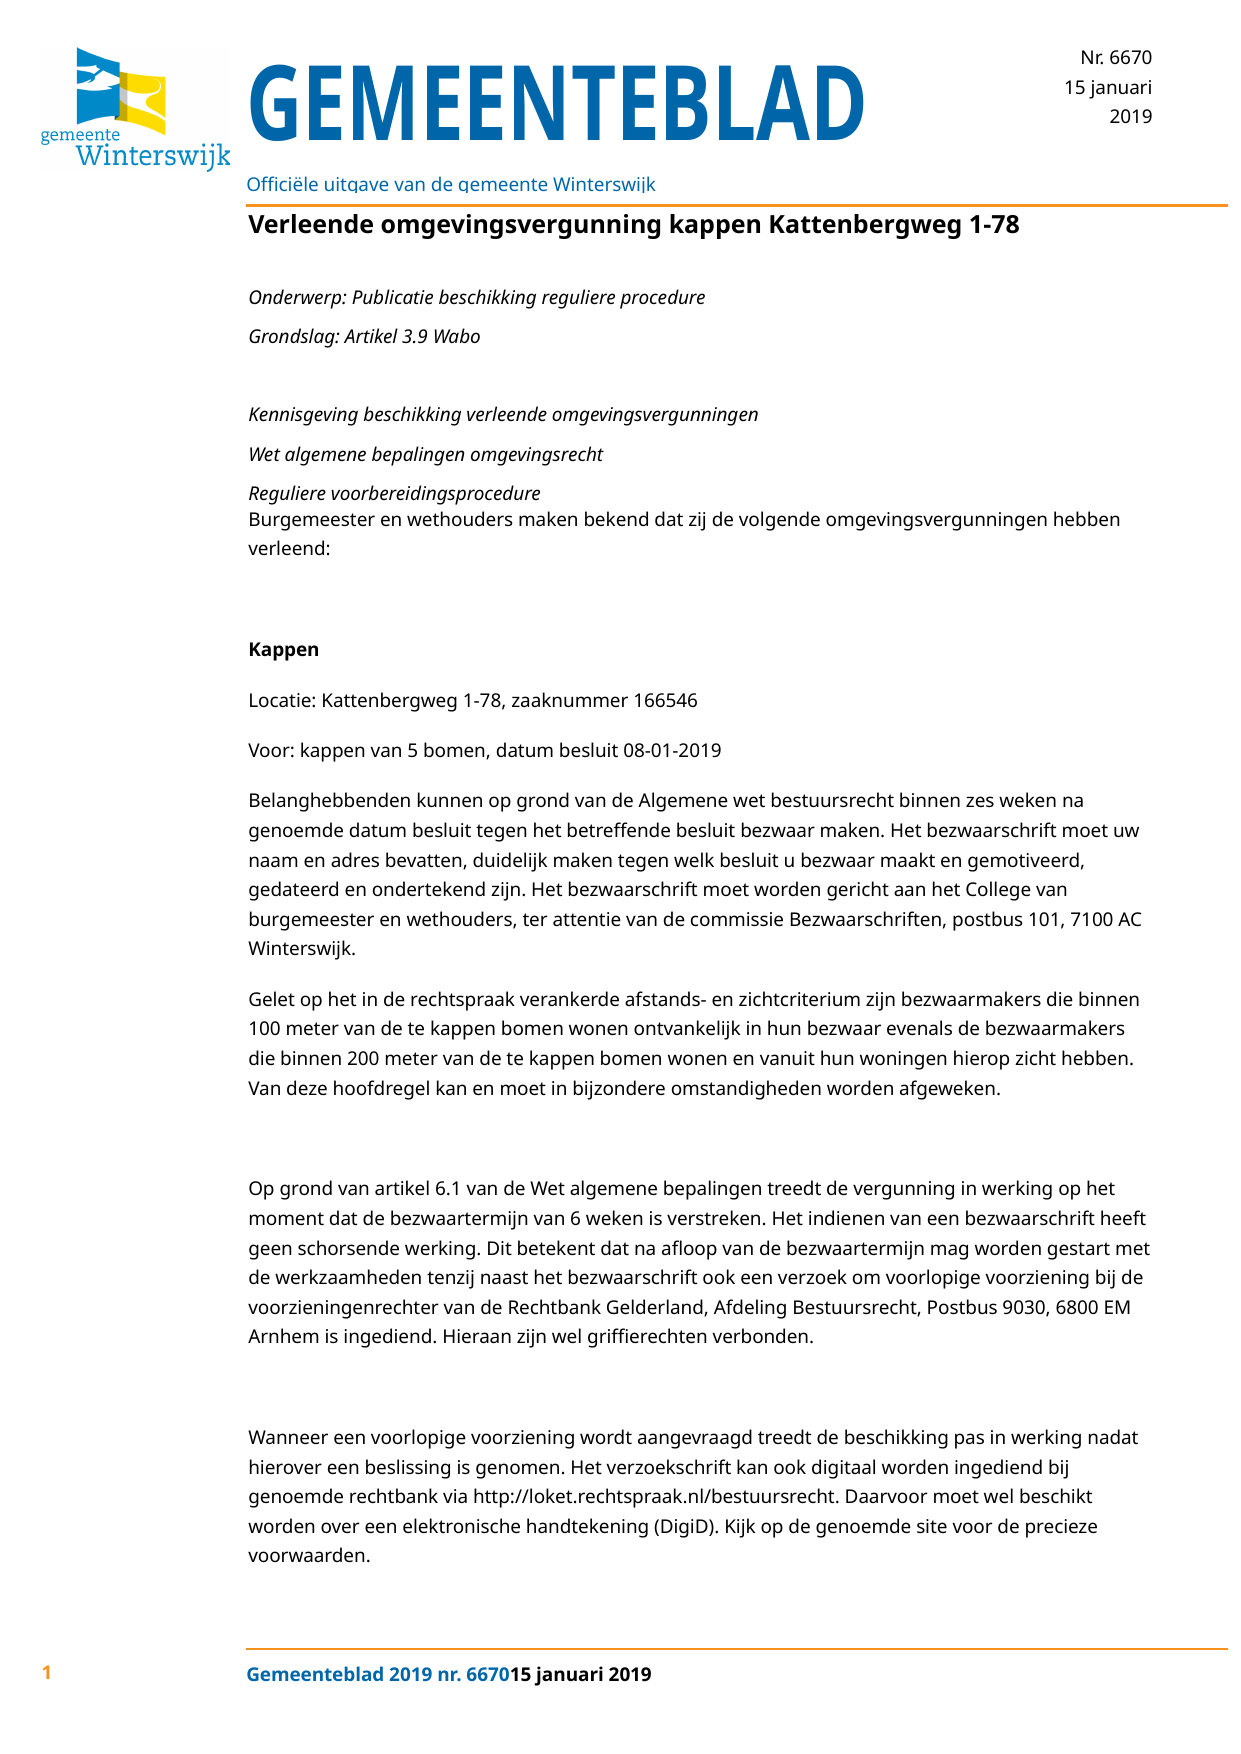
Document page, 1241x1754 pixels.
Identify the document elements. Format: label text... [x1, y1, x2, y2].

text Locatie: Kattenbergweg 1-78, zaaknummer 166546 [248, 687, 1152, 712]
text Belanghebbenden kunnen op grond van de Algemene wet bestuursrecht binnen zes weken na genoemde datum besluit tegen het betreffende besluit bezwaar maken. Het bezwaarschrift moet uw naam en adres bevatten, duidelijk maken tegen welk besluit u bezwaar maakt en gemotiveerd, gedateerd en ondertekend zijn. Het bezwaarschrift moet worden gericht aan het College van burgemeester en wethouders, ter attentie van de commissie Bezwaarschriften, postbus 101, 7100 AC Winterswijk. [248, 788, 1152, 961]
text Burgemeester en wethouders maken bekend dat zij de volgende omgevingsvergunningen hebben verleend: [248, 506, 1152, 561]
picture [225, 153, 231, 162]
text Wet algemene bepalingen omgevingsrecht [248, 441, 1152, 467]
text Kappen [248, 636, 1152, 662]
text Onderwerp: Publicatie beschikking reguliere procedure [248, 284, 1152, 309]
text Kennisgeving beschikking verleende omgevingsvergunningen [248, 402, 1152, 427]
text Gelet op het in de rechtspraak verankerde afstands- en zichtcriterium zijn bezwaarmakers die binnen 100 meter van de te kappen bomen wonen ontvankelijk in hun bezwaar evenals de bezwaarmakers die binnen 200 meter van de te kappen bomen wonen en vanuit hun woningen hierop zicht hebben. Van deze hoofdregel kan en moet in bijzondere omstandigheden worden afgeweken. [248, 986, 1152, 1100]
text Op grond van artikel 6.1 van de Wet algemene bepalingen treedt de vergunning in werking op het moment dat de bezwaartermijn van 6 weken is verstreken. Het indienen van een bezwaarschrift heeft geen schorsende werking. Dit betekent dat na afloop van de bezwaartermijn mag worden gestart met de werkzaamheden tenzij naast het bezwaarschrift ook een verzoek om voorlopige voorziening bij de voorzieningenrechter van de Rechtbank Gelderland, Afdeling Bestuursrecht, Postbus 9030, 6800 EM Arnhem is ingediend. Hieraan zijn wel griffierechten verbonden. [248, 1176, 1152, 1349]
text Grondslag: Artikel 3.9 Wabo [248, 323, 1152, 349]
text Voor: kappen van 5 bomen, datum besluit 08-01-2019 [248, 737, 1152, 763]
text Wanneer een voorlopige voorziening wordt aangevraagd treedt de beschikking pas in werking nadat hierover een beslissing is genomen. Het verzoekschrift kan ook digitaal worden ingediend bij genoemde rechtbank via http://loket.rechtspraak.nl/bestuursrecht. Daarvoor moet wel beschikt worden over een elektronische handtekening (DigiD). Kijk op de genoemde site voor de precieze voorwaarden. [248, 1424, 1152, 1568]
text Reguliere voorbereidingsprocedure [248, 480, 1152, 506]
text Verleende omgevingsvergunning kappen Kattenbergweg 1-78 [248, 207, 1152, 241]
picture [41, 47, 231, 172]
